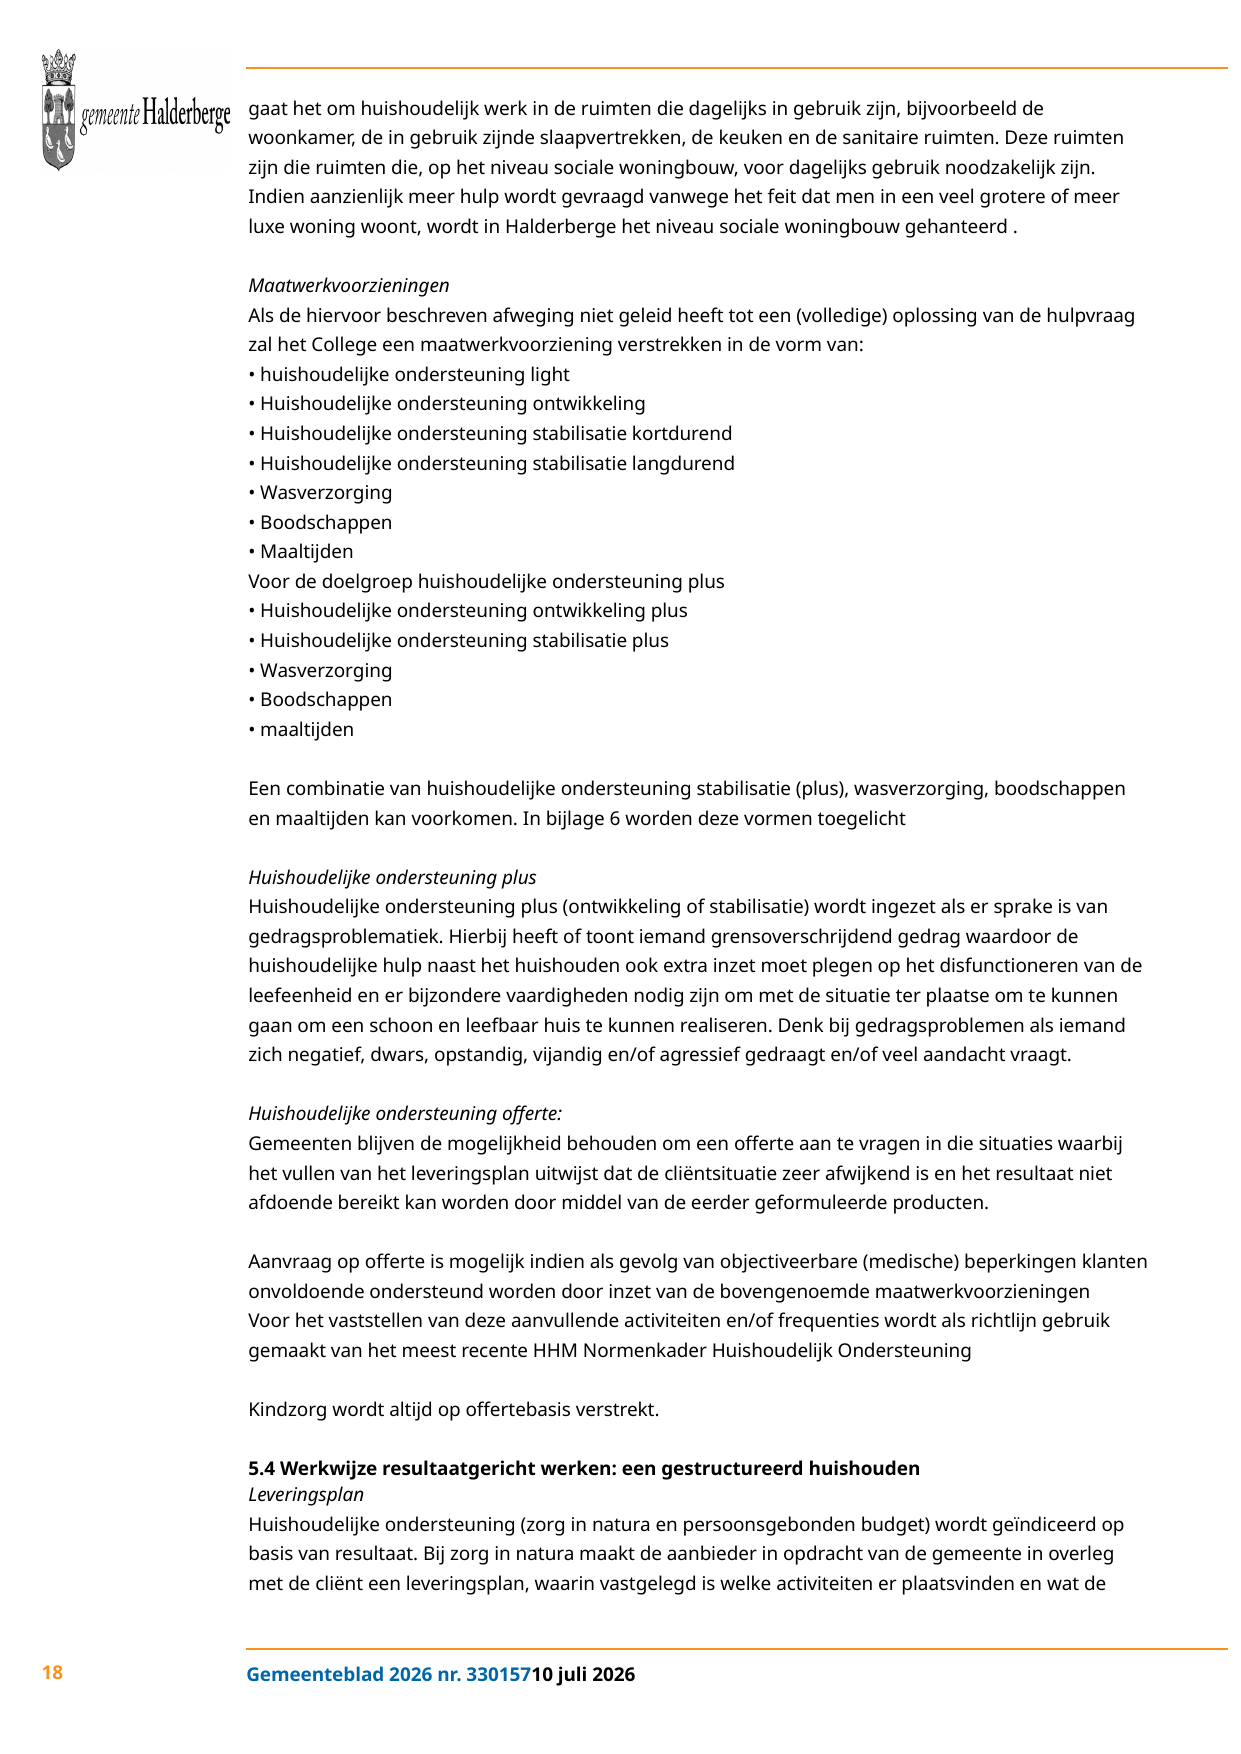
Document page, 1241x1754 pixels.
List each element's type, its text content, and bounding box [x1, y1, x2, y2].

text • Huishoudelijke ondersteuning stabilisatie kortdurend [248, 420, 1152, 446]
text Huishoudelijke ondersteuning (zorg in natura en persoonsgebonden budget) wordt geïndiceerd op basis van resultaat. Bij zorg in natura maakt de aanbieder in opdracht van de gemeente in overleg met de cliënt een leveringsplan, waarin vastgelegd is welke activiteiten er plaatsvinden en wat de [248, 1511, 1152, 1596]
text • Boodschappen [248, 509, 1152, 535]
text • huishoudelijke ondersteuning light [248, 361, 1152, 387]
text Huishoudelijke ondersteuning offerte: [248, 1101, 1152, 1126]
text Een combinatie van huishoudelijke ondersteuning stabilisatie (plus), wasverzorging, boodschappen en maaltijden kan voorkomen. In bijlage 6 worden deze vormen toegelicht [248, 775, 1152, 831]
text • Maaltijden [248, 538, 1152, 564]
text 5.4 Werkwijze resultaatgericht werken: een gestructureerd huishouden [248, 1456, 1152, 1481]
text • Huishoudelijke ondersteuning ontwikkeling plus [248, 598, 1152, 623]
text Leveringsplan [248, 1481, 1152, 1507]
text • Huishoudelijke ondersteuning stabilisatie langdurend [248, 450, 1152, 476]
text gaat het om huishoudelijk werk in de ruimten die dagelijks in gebruik zijn, bijvoorbeeld de woonkamer, de in gebruik zijnde slaapvertrekken, de keuken en de sanitaire ruimten. Deze ruimten zijn die ruimten die, op het niveau sociale woningbouw, voor dagelijks gebruik noodzakelijk zijn. Indien aanzienlijk meer hulp wordt gevraagd vanwege het feit dat men in een veel grotere of meer luxe woning woont, wordt in Halderberge het niveau sociale woningbouw gehanteerd . [248, 95, 1152, 239]
text Kindzorg wordt altijd op offertebasis verstrekt. [248, 1396, 1152, 1422]
text Huishoudelijke ondersteuning plus [248, 864, 1152, 890]
text Huishoudelijke ondersteuning plus (ontwikkeling of stabilisatie) wordt ingezet als er sprake is van gedragsproblematiek. Hierbij heeft of toont iemand grensoverschrijdend gedrag waardoor de huishoudelijke hulp naast het huishouden ook extra inzet moet plegen op het disfunctioneren van de leefeenheid en er bijzondere vaardigheden nodig zijn om met de situatie ter plaatse om te kunnen gaan om een schoon en leefbaar huis te kunnen realiseren. Denk bij gedragsproblemen als iemand zich negatief, dwars, opstandig, vijandig en/of agressief gedraagt en/of veel aandacht vraagt. [248, 893, 1152, 1067]
text Maatwerkvoorzieningen [248, 272, 1152, 298]
text Aanvraag op offerte is mogelijk indien als gevolg van objectiveerbare (medische) beperkingen klanten onvoldoende ondersteund worden door inzet van de bovengenoemde maatwerkvoorzieningen [248, 1248, 1152, 1304]
picture [41, 47, 231, 172]
text • Huishoudelijke ondersteuning ontwikkeling [248, 391, 1152, 416]
text Voor de doelgroep huishoudelijke ondersteuning plus [248, 568, 1152, 594]
text • Huishoudelijke ondersteuning stabilisatie plus [248, 627, 1152, 653]
text • Wasverzorging [248, 657, 1152, 683]
text Als de hiervoor beschreven afweging niet geleid heeft tot een (volledige) oplossing van de hulpvraag zal het College een maatwerkvoorziening verstrekken in de vorm van: [248, 302, 1152, 357]
text Gemeenten blijven de mogelijkheid behouden om een offerte aan te vragen in die situaties waarbij het vullen van het leveringsplan uitwijst dat de cliëntsituatie zeer afwijkend is en het resultaat niet afdoende bereikt kan worden door middel van de eerder geformuleerde producten. [248, 1130, 1152, 1215]
text • maaltijden [248, 716, 1152, 742]
text • Boodschappen [248, 686, 1152, 712]
text • Wasverzorging [248, 479, 1152, 505]
text Voor het vaststellen van deze aanvullende activiteiten en/of frequenties wordt als richtlijn gebruik gemaakt van het meest recente HHM Normenkader Huishoudelijk Ondersteuning [248, 1308, 1152, 1363]
